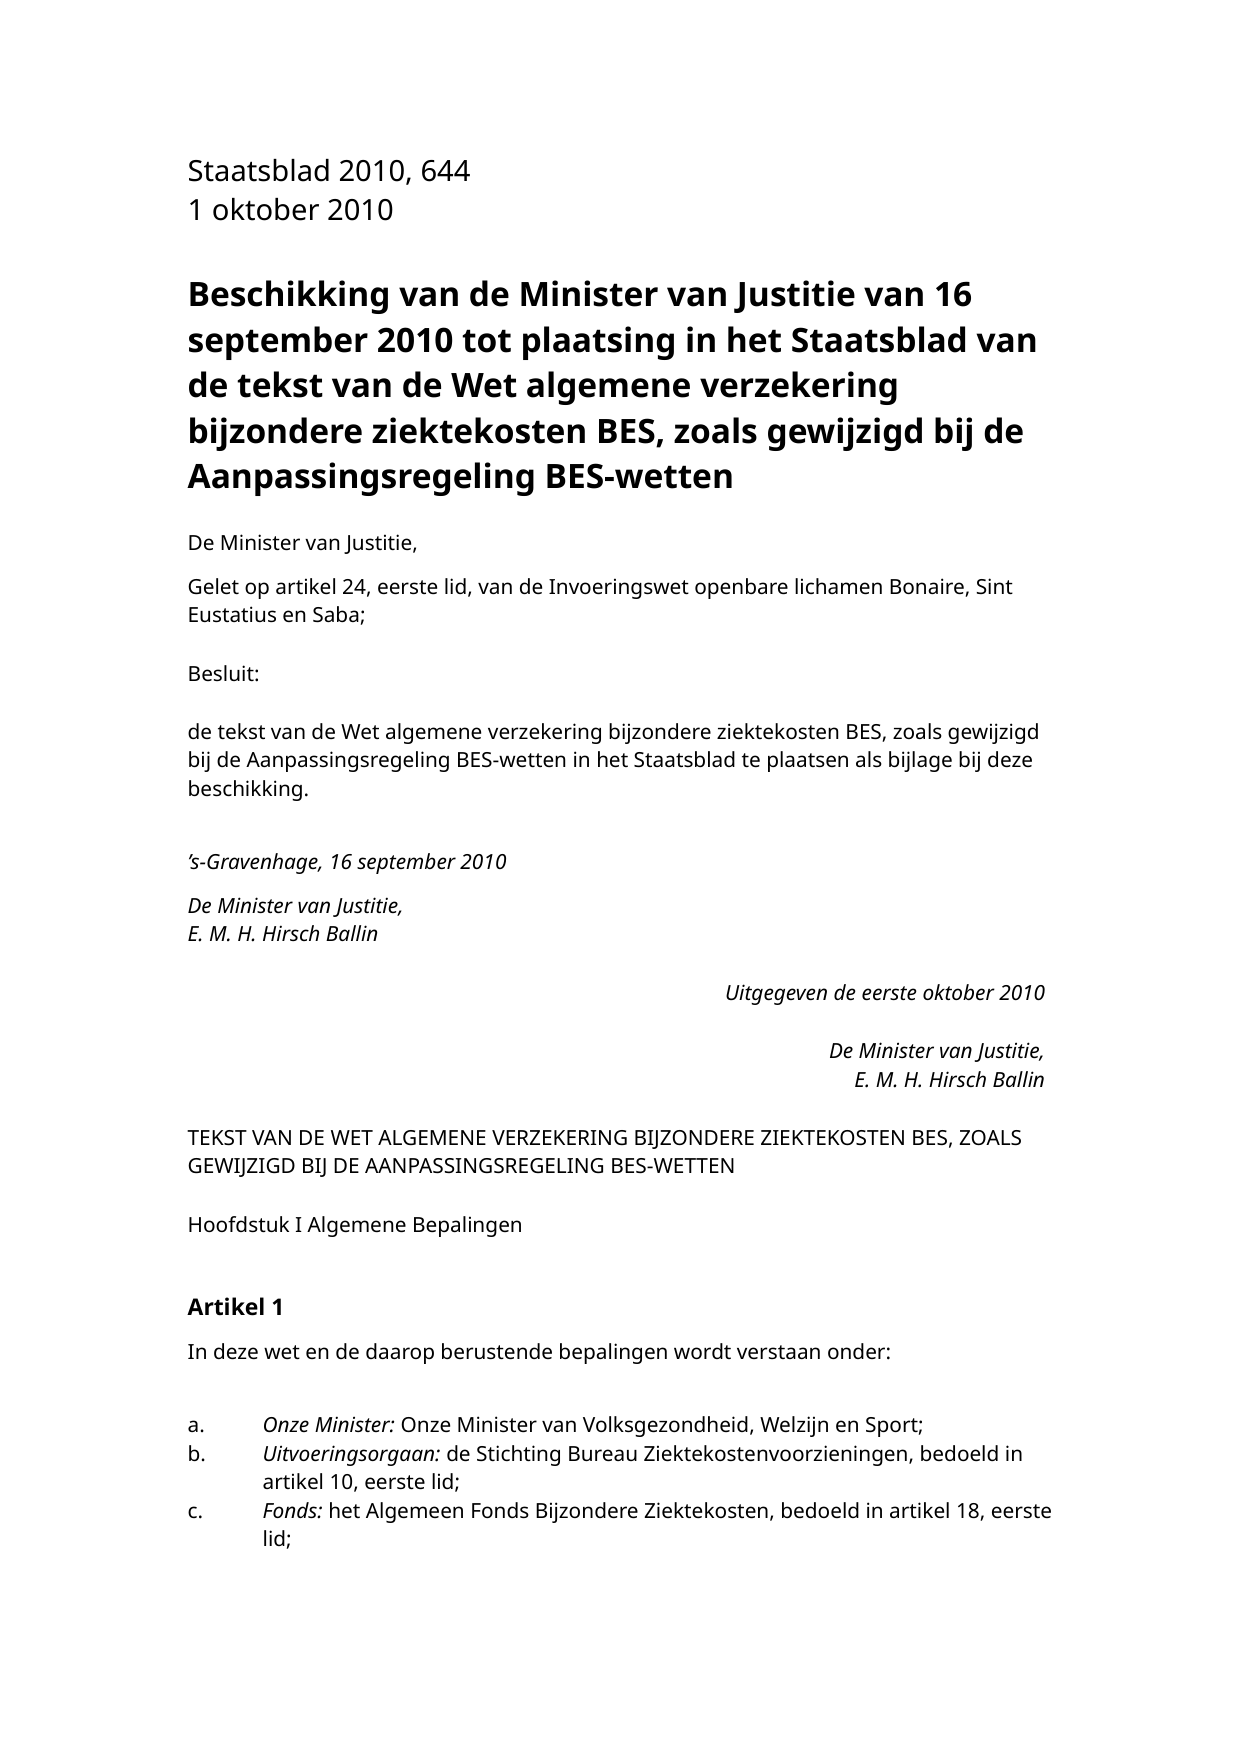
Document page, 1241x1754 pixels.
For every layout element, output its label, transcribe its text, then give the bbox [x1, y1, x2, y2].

list Fonds: het Algemeen Fonds Bijzondere Ziektekosten, bedoeld in artikel 18, eerste lid; [187, 1496, 1053, 1553]
text Uitgegeven de eerste oktober 2010 [187, 978, 1053, 1006]
text ’s-Gravenhage, 16 september 2010 [187, 847, 1053, 876]
text De Minister van Justitie, [187, 528, 1053, 557]
subtitle Hoofdstuk I Algemene Bepalingen [187, 1210, 1053, 1238]
text 1 oktober 2010 [187, 190, 1053, 229]
text Gelet op artikel 24, eerste lid, van de Invoeringswet openbare lichamen Bonaire, Sint Eustatius en Saba; [187, 572, 1053, 629]
text Staatsblad 2010, 644 [187, 150, 1053, 190]
subtitle TEKST VAN DE WET ALGEMENE VERZEKERING BIJZONDERE ZIEKTEKOSTEN BES, ZOALS GEWIJZIGD BIJ DE AANPASSINGSREGELING BES-WETTEN [187, 1123, 1053, 1180]
text E. M. H. Hirsch Ballin [187, 1065, 1053, 1093]
list Onze Minister: Onze Minister van Volksgezondheid, Welzijn en Sport; [187, 1411, 1053, 1439]
text de tekst van de Wet algemene verzekering bijzondere ziektekosten BES, zoals gewijzigd bij de Aanpassingsregeling BES-wetten in het Staatsblad te plaatsen als bijlage bij deze beschikking. [187, 717, 1053, 802]
text De Minister van Justitie, [187, 1036, 1053, 1065]
text Besluit: [187, 659, 1053, 687]
text In deze wet en de daarop berustende bepalingen wordt verstaan onder: [187, 1337, 1053, 1366]
list Uitvoeringsorgaan: de Stichting Bureau Ziektekostenvoorzieningen, bedoeld in artikel 10, eerste lid; [187, 1439, 1053, 1496]
text De Minister van Justitie, [187, 891, 1053, 919]
text E. M. H. Hirsch Ballin [187, 919, 1053, 948]
subtitle Beschikking van de Minister van Justitie van 16 september 2010 tot plaatsing in het Staatsblad van de tekst van de Wet algemene verzekering bijzondere ziektekosten BES, zoals gewijzigd bij de Aanpassingsregeling BES-wetten [187, 271, 1053, 498]
subtitle Artikel 1 [187, 1291, 1053, 1322]
